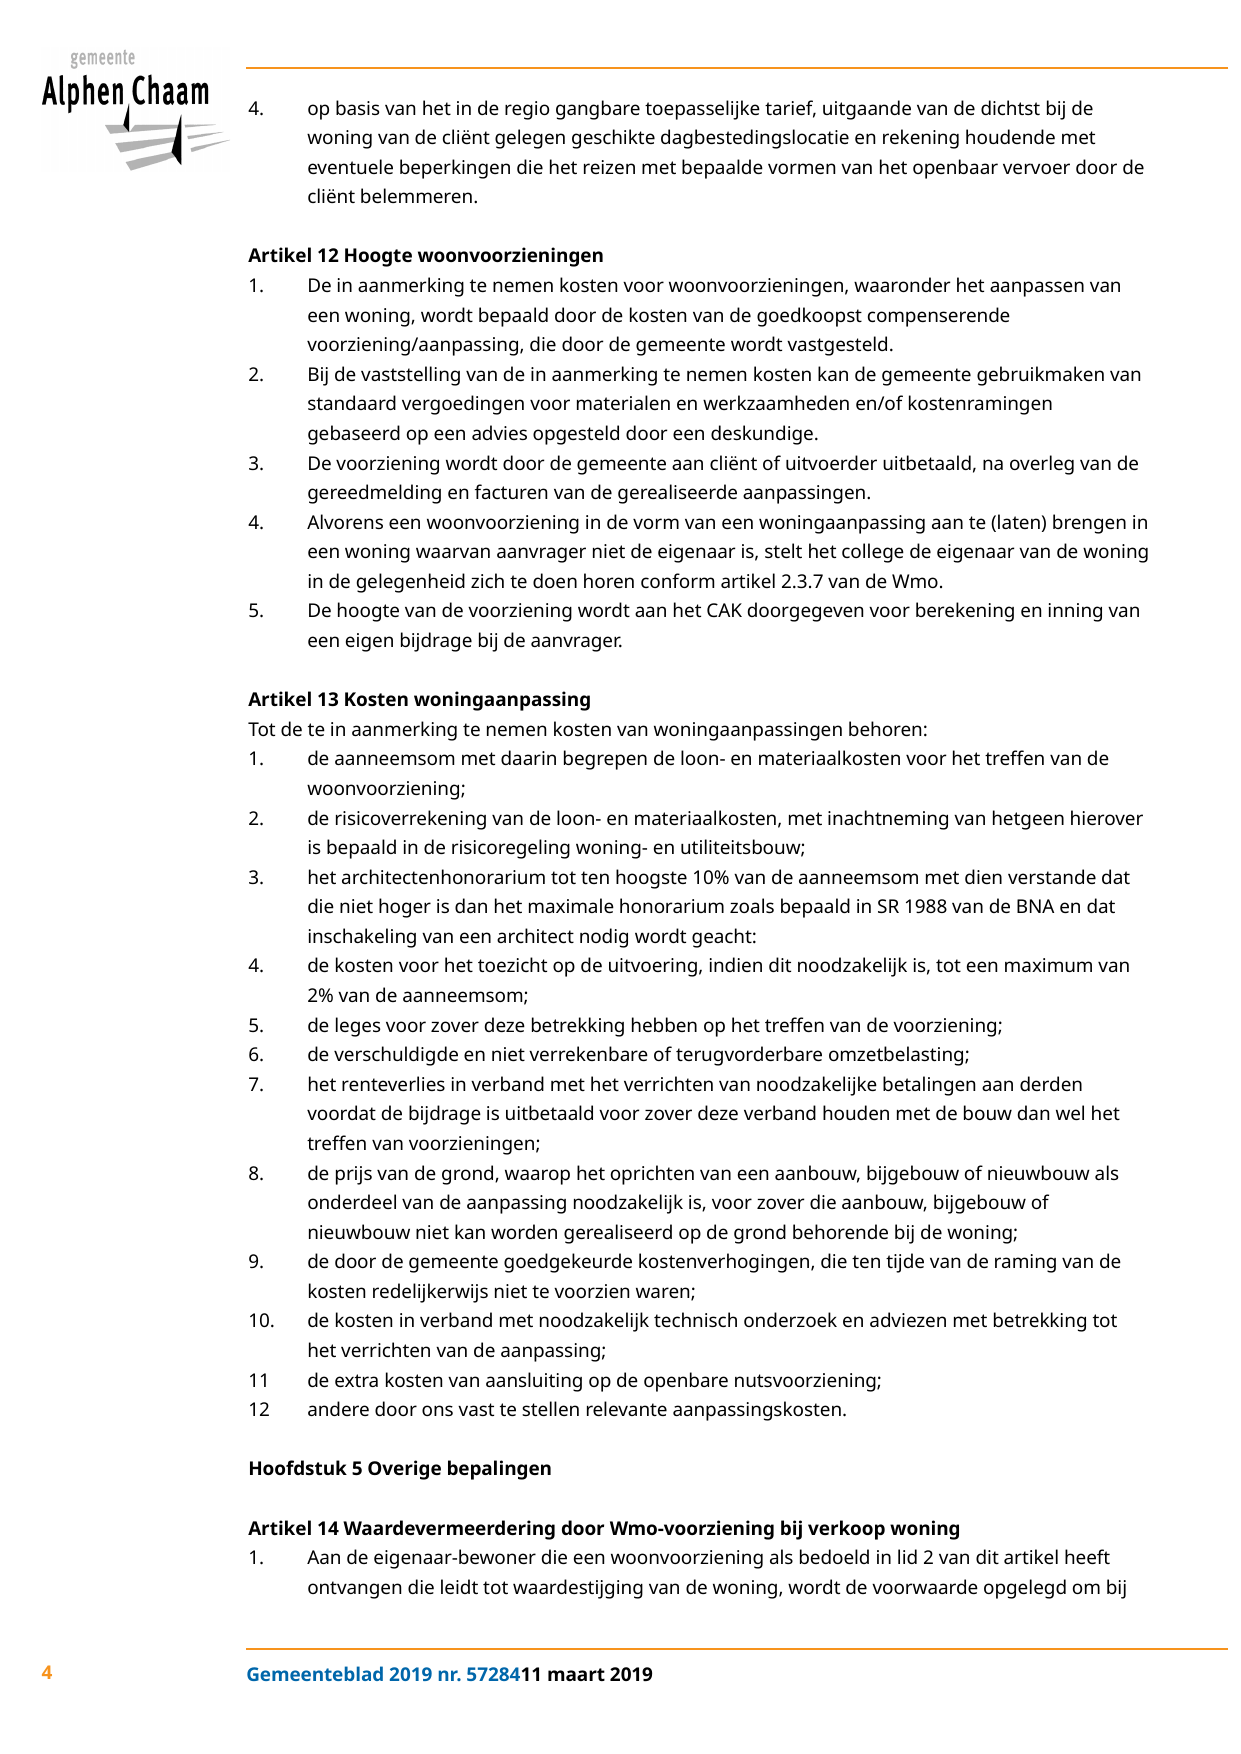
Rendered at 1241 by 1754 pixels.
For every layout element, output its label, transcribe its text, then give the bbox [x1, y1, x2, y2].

list de extra kosten van aansluiting op de openbare nutsvoorziening; [248, 1367, 1152, 1393]
list de prijs van de grond, waarop het oprichten van een aanbouw, bijgebouw of nieuwbouw als onderdeel van de aanpassing noodzakelijk is, voor zover die aanbouw, bijgebouw of nieuwbouw niet kan worden gerealiseerd op de grond behorende bij de woning; [248, 1160, 1152, 1245]
list Aan de eigenaar-bewoner die een woonvoorziening als bedoeld in lid 2 van dit artikel heeft ontvangen die leidt tot waardestijging van de woning, wordt de voorwaarde opgelegd om bij [248, 1544, 1152, 1600]
text Artikel 14 Waardevermeerdering door Wmo-voorziening bij verkoop woning [248, 1515, 1152, 1541]
list de leges voor zover deze betrekking hebben op het treffen van de voorziening; [248, 1012, 1152, 1038]
list Bij de vaststelling van de in aanmerking te nemen kosten kan de gemeente gebruikmaken van standaard vergoedingen voor materialen en werkzaamheden en/of kostenramingen gebaseerd op een advies opgesteld door een deskundige. [248, 361, 1152, 446]
list De in aanmerking te nemen kosten voor woonvoorzieningen, waaronder het aanpassen van een woning, wordt bepaald door de kosten van de goedkoopst compenserende voorziening/aanpassing, die door de gemeente wordt vastgesteld. [248, 272, 1152, 357]
list op basis van het in de regio gangbare toepasselijke tarief, uitgaande van de dichtst bij de woning van de cliënt gelegen geschikte dagbestedingslocatie en rekening houdende met eventuele beperkingen die het reizen met bepaalde vormen van het openbaar vervoer door de cliënt belemmeren. [248, 95, 1152, 209]
list andere door ons vast te stellen relevante aanpassingskosten. [248, 1396, 1152, 1422]
text Artikel 13 Kosten woningaanpassing [248, 686, 1152, 712]
list de kosten in verband met noodzakelijk technisch onderzoek en adviezen met betrekking tot het verrichten van de aanpassing; [248, 1308, 1152, 1363]
list de risicoverrekening van de loon- en materiaalkosten, met inachtneming van hetgeen hierover is bepaald in de risicoregeling woning- en utiliteitsbouw; [248, 805, 1152, 860]
list de kosten voor het toezicht op de uitvoering, indien dit noodzakelijk is, tot een maximum van 2% van de aanneemsom; [248, 953, 1152, 1008]
list de verschuldigde en niet verrekenbare of terugvorderbare omzetbelasting; [248, 1041, 1152, 1067]
text Artikel 12 Hoogte woonvoorzieningen [248, 243, 1152, 268]
text Tot de te in aanmerking te nemen kosten van woningaanpassingen behoren: [248, 716, 1152, 742]
list het renteverlies in verband met het verrichten van noodzakelijke betalingen aan derden voordat de bijdrage is uitbetaald voor zover deze verband houden met de bouw dan wel het treffen van voorzieningen; [248, 1071, 1152, 1156]
list De voorziening wordt door de gemeente aan cliënt of uitvoerder uitbetaald, na overleg van de gereedmelding en facturen van de gerealiseerde aanpassingen. [248, 450, 1152, 505]
list de aanneemsom met daarin begrepen de loon- en materiaalkosten voor het treffen van de woonvoorziening; [248, 746, 1152, 801]
picture [41, 47, 231, 172]
list de door de gemeente goedgekeurde kostenverhogingen, die ten tijde van de raming van de kosten redelijkerwijs niet te voorzien waren; [248, 1248, 1152, 1304]
list het architectenhonorarium tot ten hoogste 10% van de aanneemsom met dien verstande dat die niet hoger is dan het maximale honorarium zoals bepaald in SR 1988 van de BNA en dat inschakeling van een architect nodig wordt geacht: [248, 864, 1152, 949]
list Alvorens een woonvoorziening in de vorm van een woningaanpassing aan te (laten) brengen in een woning waarvan aanvrager niet de eigenaar is, stelt het college de eigenaar van de woning in de gelegenheid zich te doen horen conform artikel 2.3.7 van de Wmo. [248, 509, 1152, 594]
list De hoogte van de voorziening wordt aan het CAK doorgegeven voor berekening en inning van een eigen bijdrage bij de aanvrager. [248, 598, 1152, 653]
text Hoofdstuk 5 Overige bepalingen [248, 1456, 1152, 1481]
